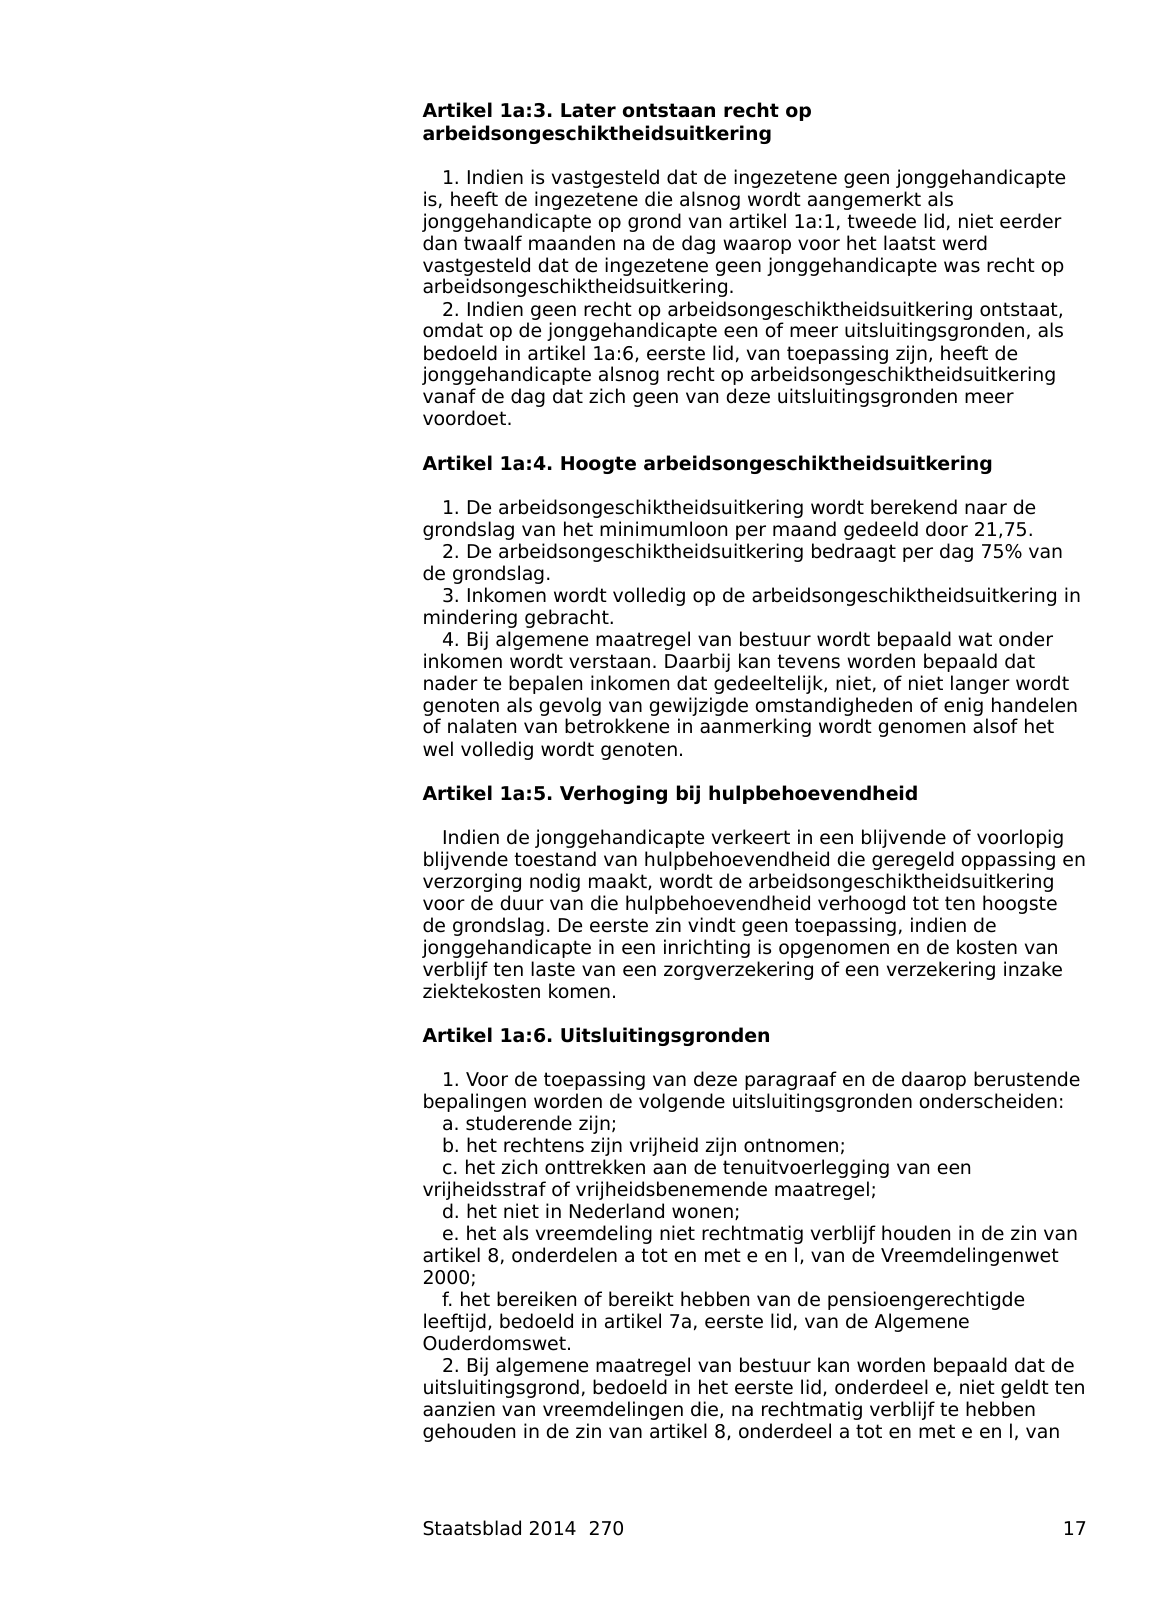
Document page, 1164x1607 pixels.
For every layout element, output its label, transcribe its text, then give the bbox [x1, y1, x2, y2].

subtitle Artikel 1a:5. Verhoging bij hulpbehoevendheid [422, 783, 1087, 804]
text 4. Bij algemene maatregel van bestuur wordt bepaald wat onder inkomen wordt verstaan. Daarbij kan tevens worden bepaald dat nader te bepalen inkomen dat gedeeltelijk, niet, of niet langer wordt genoten als gevolg van gewijzigde omstandigheden of enig handelen of nalaten van betrokkene in aanmerking wordt genomen alsof het wel volledig wordt genoten. [422, 628, 1087, 760]
text d. het niet in Nederland wonen; [422, 1201, 1087, 1223]
text e. het als vreemdeling niet rechtmatig verblijf houden in de zin van artikel 8, onderdelen a tot en met e en l, van de Vreemdelingenwet 2000; [422, 1223, 1087, 1289]
text f. het bereiken of bereikt hebben van de pensioengerechtigde leeftijd, bedoeld in artikel 7a, eerste lid, van de Algemene Ouderdomswet. [422, 1289, 1087, 1355]
text 2. De arbeidsongeschiktheidsuitkering bedraagt per dag 75% van de grondslag. [422, 541, 1087, 584]
text 1. De arbeidsongeschiktheidsuitkering wordt berekend naar de grondslag van het minimumloon per maand gedeeld door 21,75. [422, 497, 1087, 541]
subtitle Artikel 1a:6. Uitsluitingsgronden [422, 1025, 1087, 1047]
text c. het zich onttrekken aan de tenuitvoerlegging van een vrijheidsstraf of vrijheidsbenemende maatregel; [422, 1157, 1087, 1201]
text 1. Indien is vastgesteld dat de ingezetene geen jonggehandicapte is, heeft de ingezetene die alsnog wordt aangemerkt als jonggehandicapte op grond van artikel 1a:1, tweede lid, niet eerder dan twaalf maanden na de dag waarop voor het laatst werd vastgesteld dat de ingezetene geen jonggehandicapte was recht op arbeidsongeschiktheidsuitkering. [422, 167, 1087, 298]
subtitle Artikel 1a:4. Hoogte arbeidsongeschiktheidsuitkering [422, 452, 1087, 474]
text a. studerende zijn; [422, 1113, 1087, 1135]
subtitle Artikel 1a:3. Later ontstaan recht op arbeidsongeschiktheidsuitkering [422, 100, 1087, 144]
text 3. Inkomen wordt volledig op de arbeidsongeschiktheidsuitkering in mindering gebracht. [422, 584, 1087, 628]
text b. het rechtens zijn vrijheid zijn ontnomen; [422, 1135, 1087, 1157]
text 2. Indien geen recht op arbeidsongeschiktheidsuitkering ontstaat, omdat op de jonggehandicapte een of meer uitsluitingsgronden, als bedoeld in artikel 1a:6, eerste lid, van toepassing zijn, heeft de jonggehandicapte alsnog recht op arbeidsongeschiktheidsuitkering vanaf de dag dat zich geen van deze uitsluitingsgronden meer voordoet. [422, 298, 1087, 430]
text 2. Bij algemene maatregel van bestuur kan worden bepaald dat de uitsluitingsgrond, bedoeld in het eerste lid, onderdeel e, niet geldt ten aanzien van vreemdelingen die, na rechtmatig verblijf te hebben gehouden in de zin van artikel 8, onderdeel a tot en met e en l, van [422, 1355, 1087, 1443]
text 1. Voor de toepassing van deze paragraaf en de daarop berustende bepalingen worden de volgende uitsluitingsgronden onderscheiden: [422, 1069, 1087, 1113]
text Indien de jonggehandicapte verkeert in een blijvende of voorlopig blijvende toestand van hulpbehoevendheid die geregeld oppassing en verzorging nodig maakt, wordt de arbeidsongeschiktheidsuitkering voor de duur van die hulpbehoevendheid verhoogd tot ten hoogste de grondslag. De eerste zin vindt geen toepassing, indien de jonggehandicapte in een inrichting is opgenomen en de kosten van verblijf ten laste van een zorgverzekering of een verzekering inzake ziektekosten komen. [422, 827, 1087, 1003]
